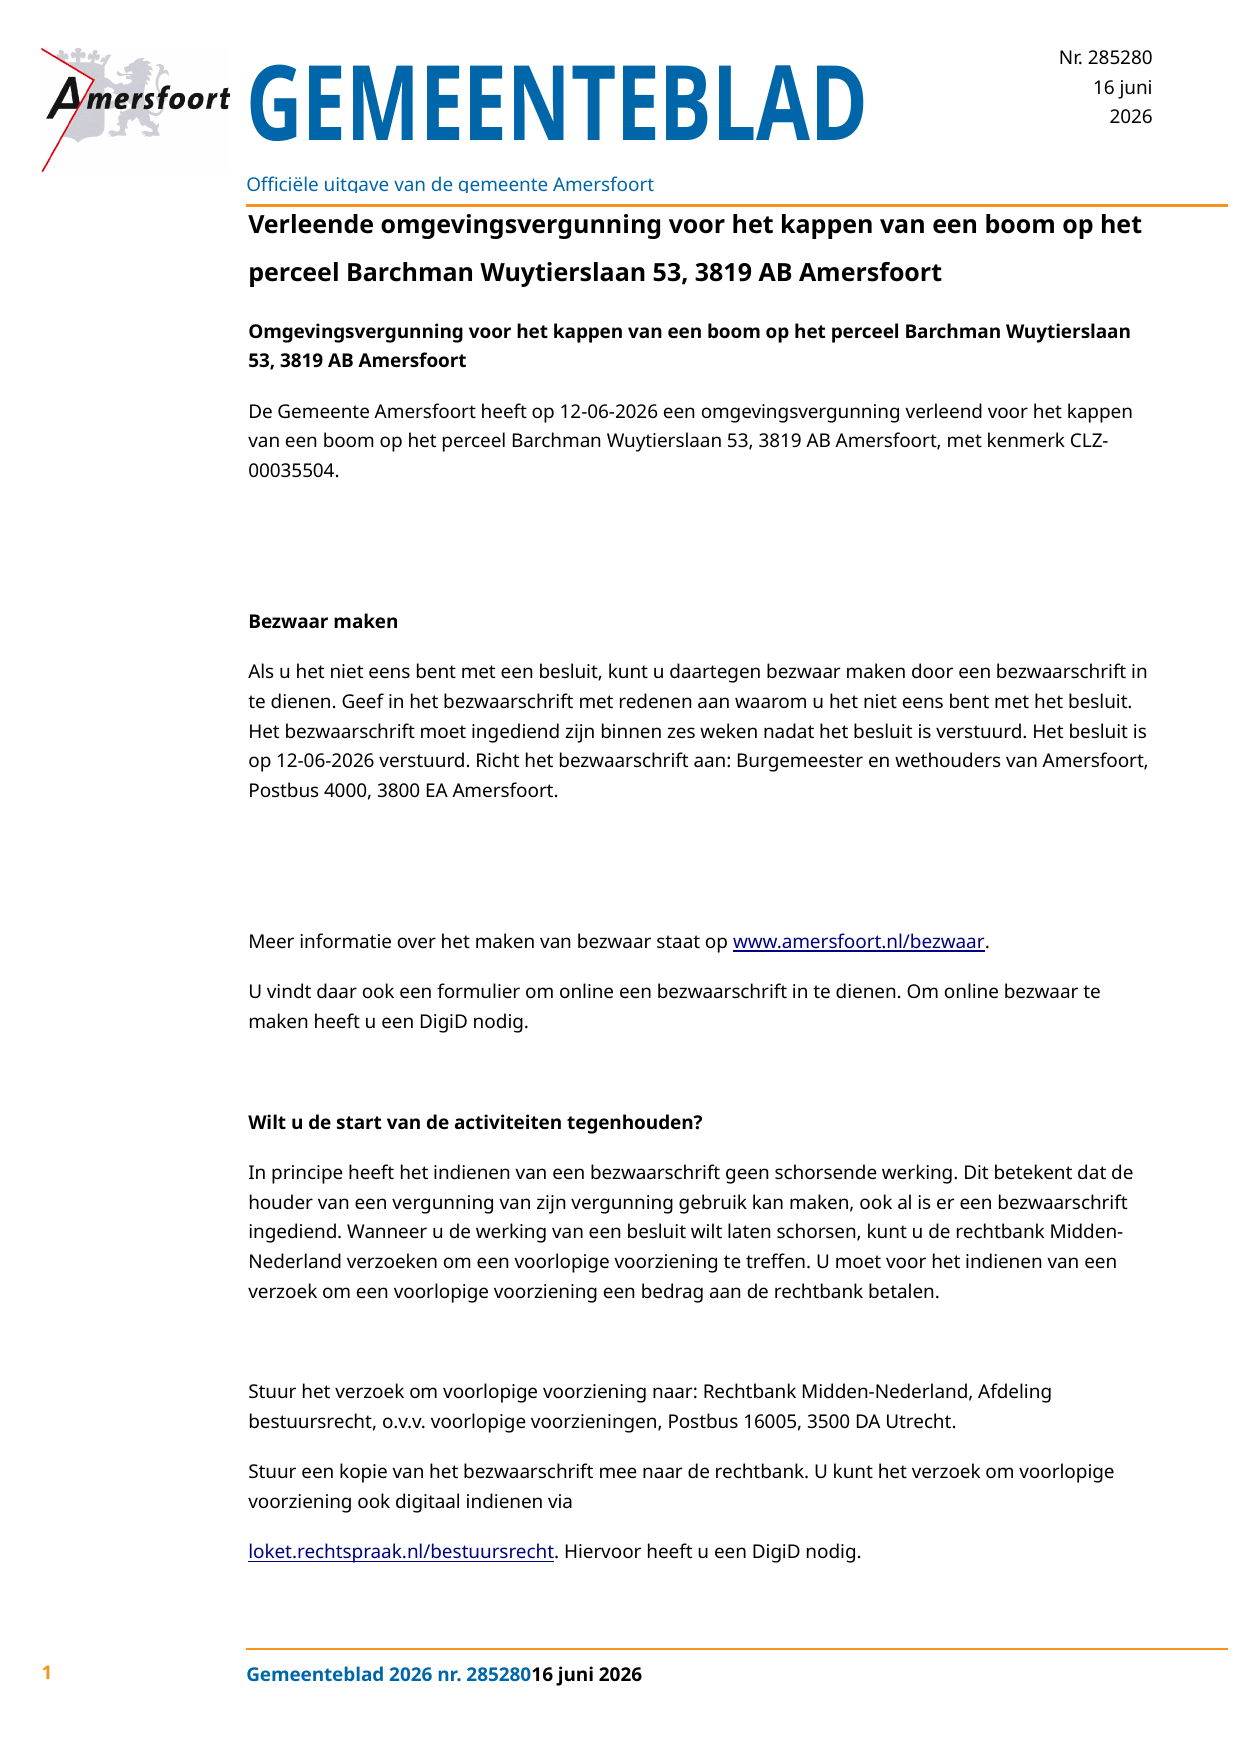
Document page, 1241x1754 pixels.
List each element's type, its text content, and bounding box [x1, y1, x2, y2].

text Stuur een kopie van het bezwaarschrift mee naar de rechtbank. U kunt het verzoek om voorlopige voorziening ook digitaal indienen via [248, 1459, 1152, 1514]
text Stuur het verzoek om voorlopige voorziening naar: Rechtbank Midden-Nederland, Afdeling bestuursrecht, o.v.v. voorlopige voorzieningen, Postbus 16005, 3500 DA Utrecht. [248, 1379, 1152, 1434]
text Als u het niet eens bent met een besluit, kunt u daartegen bezwaar maken door een bezwaarschrift in te dienen. Geef in het bezwaarschrift met redenen aan waarom u het niet eens bent met het besluit. Het bezwaarschrift moet ingediend zijn binnen zes weken nadat het besluit is verstuurd. Het besluit is op 12-06-2026 verstuurd. Richt het bezwaarschrift aan: Burgemeester en wethouders van Amersfoort, Postbus 4000, 3800 EA Amersfoort. [248, 659, 1152, 803]
text In principe heeft het indienen van een bezwaarschrift geen schorsende werking. Dit betekent dat de houder van een vergunning van zijn vergunning gebruik kan maken, ook al is er een bezwaarschrift ingediend. Wanneer u de werking van een besluit wilt laten schorsen, kunt u de rechtbank Midden-Nederland verzoeken om een voorlopige voorziening te treffen. U moet voor het indienen van een verzoek om een voorlopige voorziening een bedrag aan de rechtbank betalen. [248, 1159, 1152, 1304]
text loket.rechtspraak.nl/bestuursrecht. Hiervoor heeft u een DigiD nodig. [248, 1539, 1152, 1564]
picture [41, 47, 231, 172]
text Bezwaar maken [248, 608, 1152, 634]
text U vindt daar ook een formulier om online een bezwaarschrift in te dienen. Om online bezwaar te maken heeft u een DigiD nodig. [248, 979, 1152, 1034]
text Omgevingsvergunning voor het kappen van een boom op het perceel Barchman Wuytierslaan 53, 3819 AB Amersfoort [248, 318, 1152, 373]
text Meer informatie over het maken van bezwaar staat op www.amersfoort.nl/bezwaar. [248, 928, 1152, 954]
text Verleende omgevingsvergunning voor het kappen van een boom op het perceel Barchman Wuytierslaan 53, 3819 AB Amersfoort [248, 207, 1152, 288]
text De Gemeente Amersfoort heeft op 12-06-2026 een omgevingsvergunning verleend voor het kappen van een boom op het perceel Barchman Wuytierslaan 53, 3819 AB Amersfoort, met kenmerk CLZ-00035504. [248, 398, 1152, 483]
text Wilt u de start van de activiteiten tegenhouden? [248, 1109, 1152, 1135]
